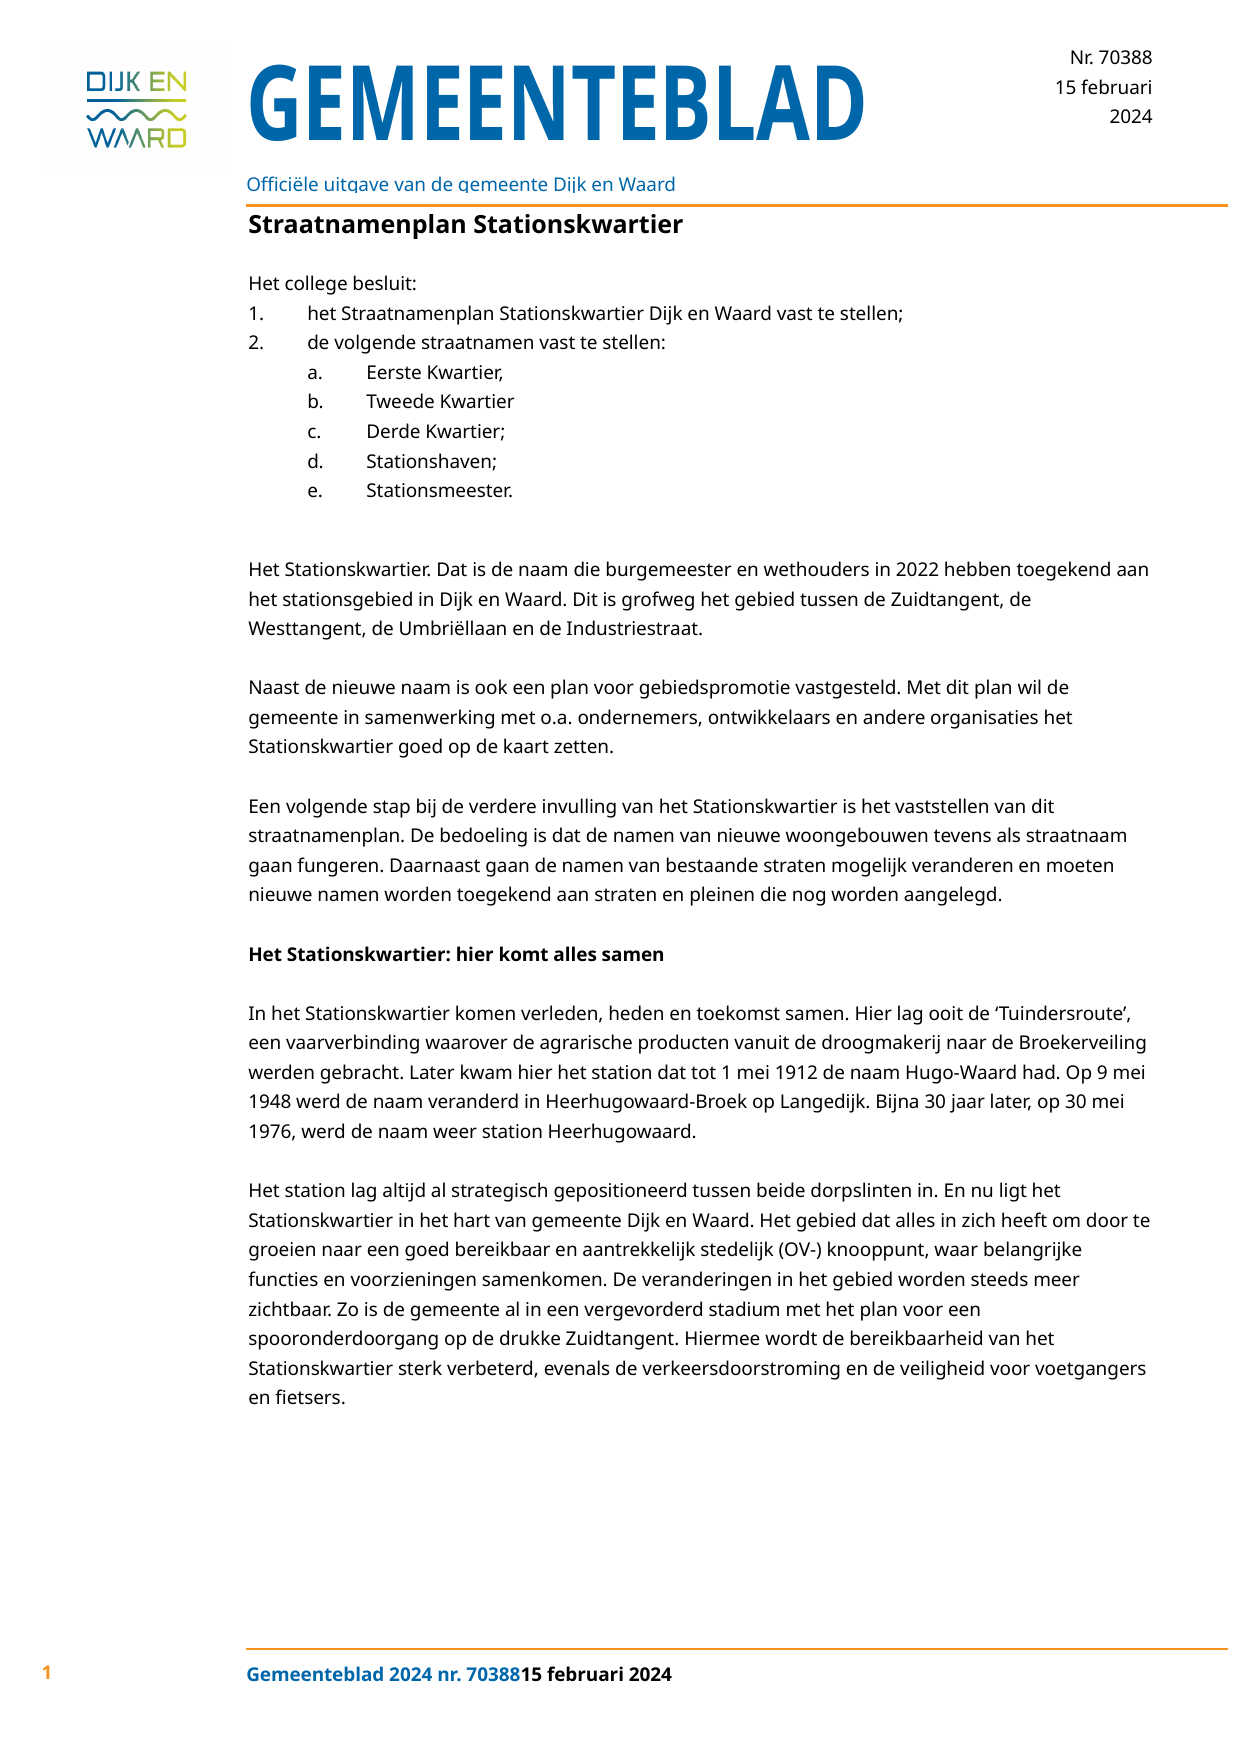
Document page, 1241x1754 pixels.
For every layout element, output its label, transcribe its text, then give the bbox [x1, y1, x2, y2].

picture [41, 47, 231, 172]
list Stationsmeester. [307, 477, 1152, 503]
text Straatnamenplan Stationskwartier [248, 207, 1152, 241]
text Het college besluit: [248, 270, 1152, 296]
text Het Stationskwartier: hier komt alles samen [248, 941, 1152, 967]
list het Straatnamenplan Stationskwartier Dijk en Waard vast te stellen; [248, 300, 1152, 326]
list de volgende straatnamen vast te stellen: [248, 329, 1152, 355]
text Naast de nieuwe naam is ook een plan voor gebiedspromotie vastgesteld. Met dit plan wil de gemeente in samenwerking met o.a. ondernemers, ontwikkelaars en andere organisaties het Stationskwartier goed op de kaart zetten. [248, 674, 1152, 759]
text Het Stationskwartier. Dat is de naam die burgemeester en wethouders in 2022 hebben toegekend aan het stationsgebied in Dijk en Waard. Dit is grofweg het gebied tussen de Zuidtangent, de Westtangent, de Umbriëllaan en de Industriestraat. [248, 556, 1152, 641]
list Stationshaven; [307, 448, 1152, 473]
list Derde Kwartier; [307, 418, 1152, 444]
text Het station lag altijd al strategisch gepositioneerd tussen beide dorpslinten in. En nu ligt het Stationskwartier in het hart van gemeente Dijk en Waard. Het gebied dat alles in zich heeft om door te groeien naar een goed bereikbaar en aantrekkelijk stedelijk (OV-) knooppunt, waar belangrijke functies en voorzieningen samenkomen. De veranderingen in het gebied worden steeds meer zichtbaar. Zo is de gemeente al in een vergevorderd stadium met het plan voor een spooronderdoorgang op de drukke Zuidtangent. Hiermee wordt de bereikbaarheid van het Stationskwartier sterk verbeterd, evenals de verkeersdoorstroming en de veiligheid voor voetgangers en fietsers. [248, 1177, 1152, 1410]
text Een volgende stap bij de verdere invulling van het Stationskwartier is het vaststellen van dit straatnamenplan. De bedoeling is dat de namen van nieuwe woongebouwen tevens als straatnaam gaan fungeren. Daarnaast gaan de namen van bestaande straten mogelijk veranderen en moeten nieuwe namen worden toegekend aan straten en pleinen die nog worden aangelegd. [248, 793, 1152, 907]
list Tweede Kwartier [307, 389, 1152, 414]
list Eerste Kwartier, [307, 359, 1152, 385]
text In het Stationskwartier komen verleden, heden en toekomst samen. Hier lag ooit de ‘Tuindersroute’, een vaarverbinding waarover de agrarische producten vanuit de droogmakerij naar de Broekerveiling werden gebracht. Later kwam hier het station dat tot 1 mei 1912 de naam Hugo-Waard had. Op 9 mei 1948 werd de naam veranderd in Heerhugowaard-Broek op Langedijk. Bijna 30 jaar later, op 30 mei 1976, werd de naam weer station Heerhugowaard. [248, 1000, 1152, 1144]
